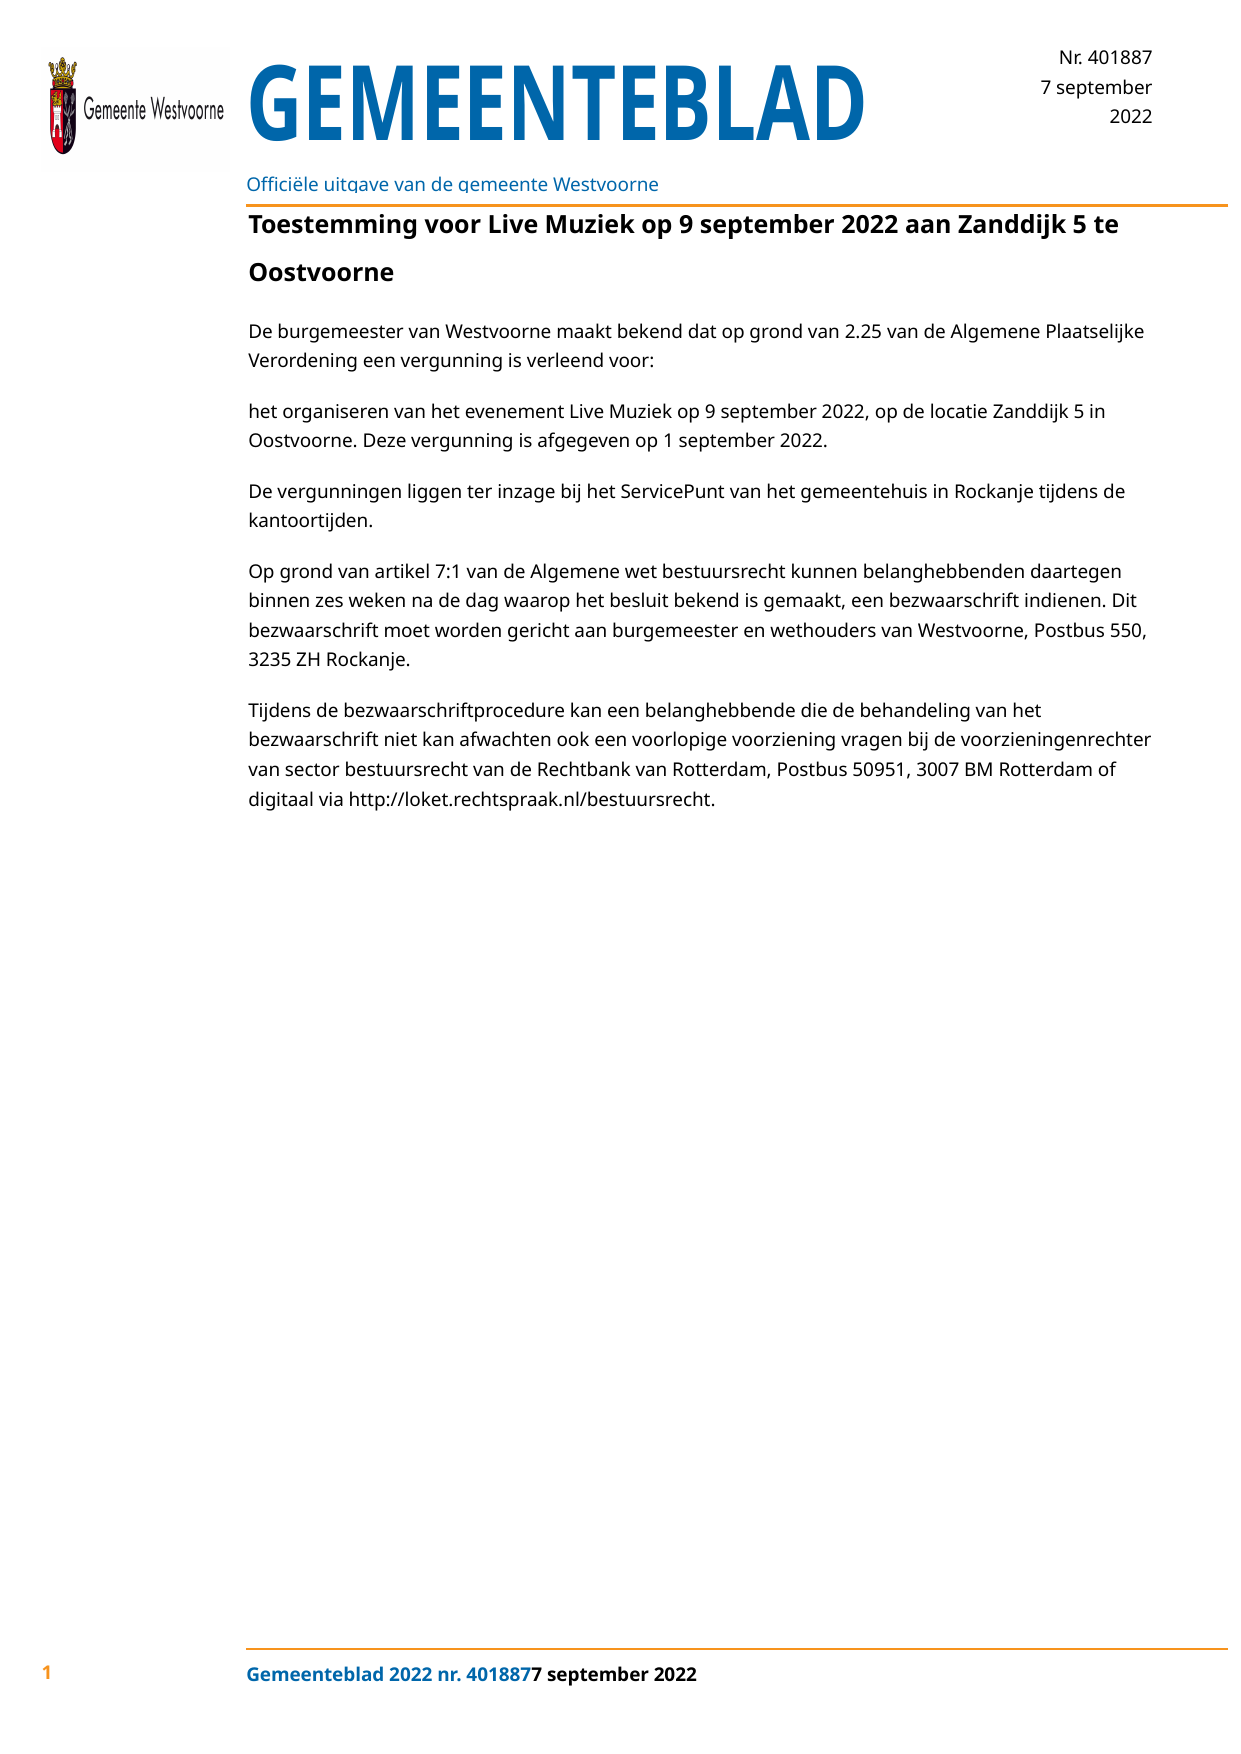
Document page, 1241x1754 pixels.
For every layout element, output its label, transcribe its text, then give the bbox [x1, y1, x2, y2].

text Toestemming voor Live Muziek op 9 september 2022 aan Zanddijk 5 te Oostvoorne [248, 207, 1152, 288]
picture [41, 47, 231, 172]
text De burgemeester van Westvoorne maakt bekend dat op grond van 2.25 van de Algemene Plaatselijke Verordening een vergunning is verleend voor: [248, 318, 1152, 373]
text Op grond van artikel 7:1 van de Algemene wet bestuursrecht kunnen belanghebbenden daartegen binnen zes weken na de dag waarop het besluit bekend is gemaakt, een bezwaarschrift indienen. Dit bezwaarschrift moet worden gericht aan burgemeester en wethouders van Westvoorne, Postbus 550, 3235 ZH Rockanje. [248, 558, 1152, 672]
text Tijdens de bezwaarschriftprocedure kan een belanghebbende die de behandeling van het bezwaarschrift niet kan afwachten ook een voorlopige voorziening vragen bij de voorzieningenrechter van sector bestuursrecht van de Rechtbank van Rotterdam, Postbus 50951, 3007 BM Rotterdam of digitaal via http://loket.rechtspraak.nl/bestuursrecht. [248, 697, 1152, 812]
text het organiseren van het evenement Live Muziek op 9 september 2022, op de locatie Zanddijk 5 in Oostvoorne. Deze vergunning is afgegeven op 1 september 2022. [248, 398, 1152, 453]
text De vergunningen liggen ter inzage bij het ServicePunt van het gemeentehuis in Rockanje tijdens de kantoortijden. [248, 478, 1152, 533]
